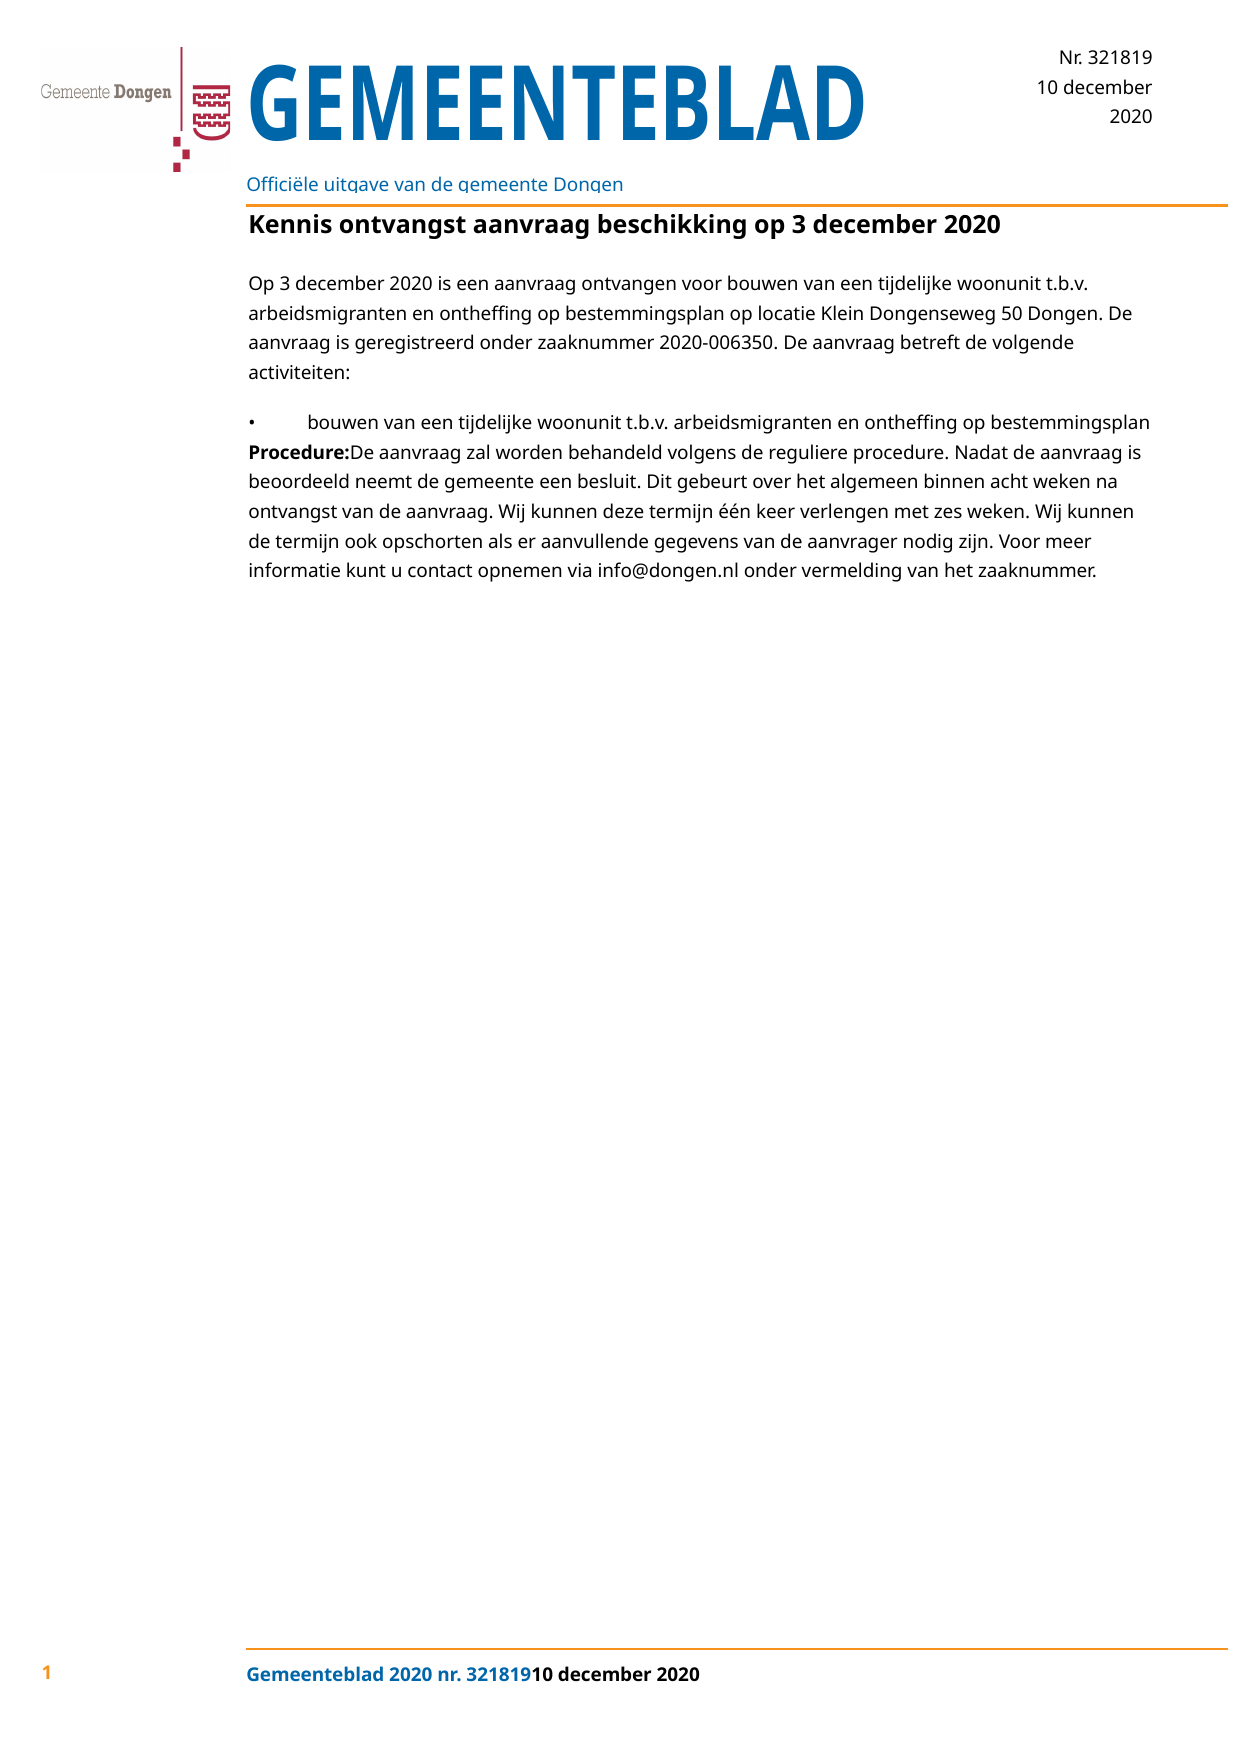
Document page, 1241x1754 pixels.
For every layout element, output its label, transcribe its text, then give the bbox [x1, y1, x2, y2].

picture [41, 47, 231, 172]
list bouwen van een tijdelijke woonunit t.b.v. arbeidsmigranten en ontheffing op bestemmingsplan [248, 409, 1152, 435]
text Procedure:De aanvraag zal worden behandeld volgens de reguliere procedure. Nadat de aanvraag is beoordeeld neemt de gemeente een besluit. Dit gebeurt over het algemeen binnen acht weken na ontvangst van de aanvraag. Wij kunnen deze termijn één keer verlengen met zes weken. Wij kunnen de termijn ook opschorten als er aanvullende gegevens van de aanvrager nodig zijn. Voor meer informatie kunt u contact opnemen via info@dongen.nl onder vermelding van het zaaknummer. [248, 439, 1152, 583]
text Kennis ontvangst aanvraag beschikking op 3 december 2020 [248, 207, 1152, 241]
text Op 3 december 2020 is een aanvraag ontvangen voor bouwen van een tijdelijke woonunit t.b.v. arbeidsmigranten en ontheffing op bestemmingsplan op locatie Klein Dongenseweg 50 Dongen. De aanvraag is geregistreerd onder zaaknummer 2020-006350. De aanvraag betreft de volgende activiteiten: [248, 270, 1152, 385]
